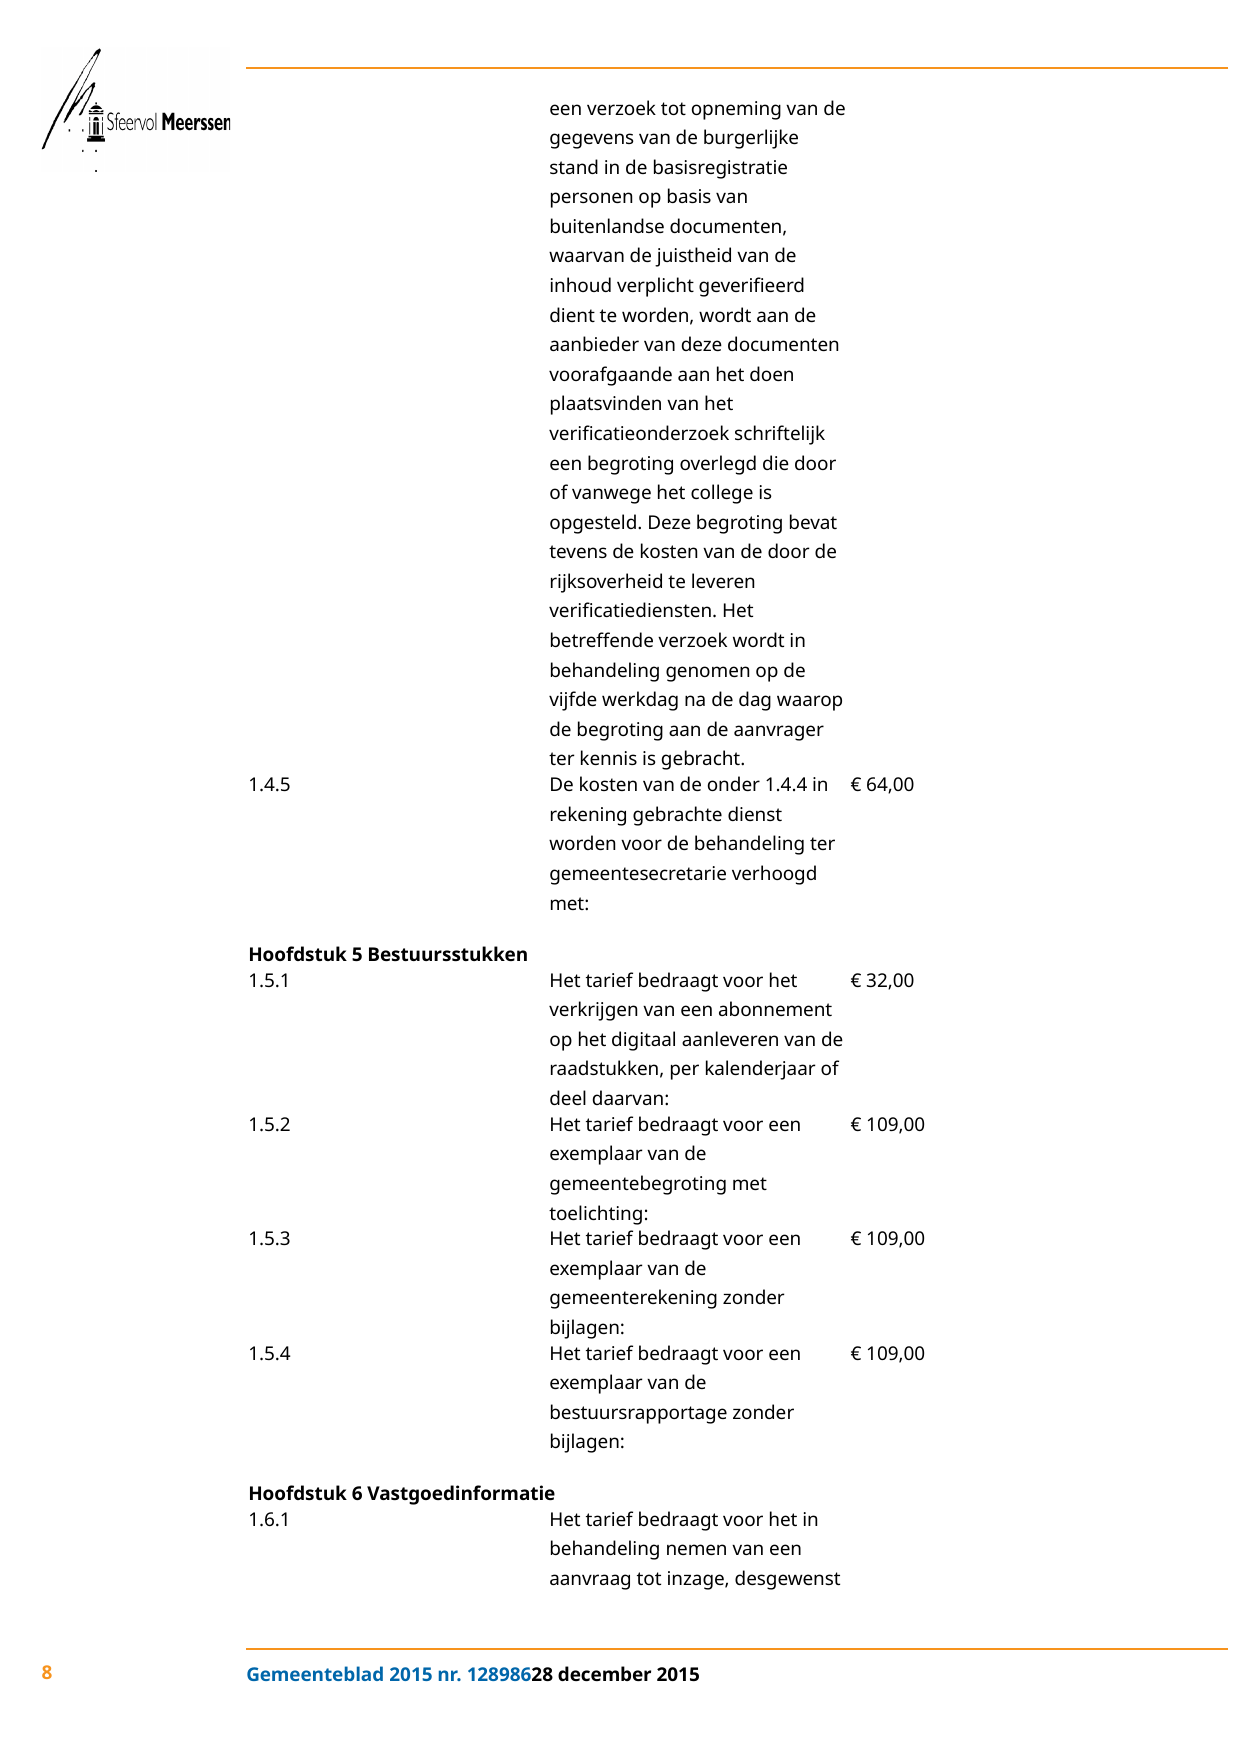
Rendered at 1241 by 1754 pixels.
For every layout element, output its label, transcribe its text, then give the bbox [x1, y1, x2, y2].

table_cell Hoofdstuk 5 Bestuursstukken [248, 941, 1152, 967]
table_cell Hoofdstuk 6 Vastgoedinformatie [248, 1480, 1152, 1506]
table_cell [850, 1454, 1152, 1480]
table_cell 1.5.4 [248, 1340, 549, 1454]
table_cell € 64,00 [850, 771, 1152, 915]
table_cell 1.5.2 [248, 1111, 549, 1225]
table_cell [248, 1454, 549, 1480]
table_cell [850, 95, 1152, 771]
table_cell € 32,00 [850, 967, 1152, 1111]
table_cell Het tarief bedraagt voor een exemplaar van de bestuursrapportage zonder bijlagen: [549, 1340, 850, 1454]
table_cell [248, 95, 549, 771]
table_cell € 109,00 [850, 1111, 1152, 1225]
table_cell Het tarief bedraagt voor een exemplaar van de gemeenterekening zonder bijlagen: [549, 1225, 850, 1340]
table_cell Het tarief bedraagt voor het verkrijgen van een abonnement op het digitaal aanleveren van de raadstukken, per kalenderjaar of deel daarvan: [549, 967, 850, 1111]
table_cell De kosten van de onder 1.4.4 in rekening gebrachte dienst worden voor de behandeling ter gemeentesecretarie verhoogd met: [549, 771, 850, 915]
table_cell [248, 915, 549, 941]
table_cell 1.5.3 [248, 1225, 549, 1340]
table_cell [549, 1454, 850, 1480]
table_cell 1.5.1 [248, 967, 549, 1111]
table_cell € 109,00 [850, 1225, 1152, 1340]
picture [41, 47, 231, 172]
table_cell [850, 1506, 1152, 1591]
table_cell een verzoek tot opneming van de gegevens van de burgerlijke stand in de basisregistratie personen op basis van buitenlandse documenten, waarvan de juistheid van de inhoud verplicht geverifieerd dient te worden, wordt aan de aanbieder van deze documenten voorafgaande aan het doen plaatsvinden van het verificatieonderzoek schriftelijk een begroting overlegd die door of vanwege het college is opgesteld. Deze begroting bevat tevens de kosten van de door de rijksoverheid te leveren verificatiediensten. Het betreffende verzoek wordt in behandeling genomen op de vijfde werkdag na de dag waarop de begroting aan de aanvrager ter kennis is gebracht. [549, 95, 850, 771]
table_cell 1.4.5 [248, 771, 549, 915]
table_cell 1.6.1 [248, 1506, 549, 1591]
table_cell [549, 915, 850, 941]
table_cell Het tarief bedraagt voor een exemplaar van de gemeentebegroting met toelichting: [549, 1111, 850, 1225]
table_cell [850, 915, 1152, 941]
table_cell € 109,00 [850, 1340, 1152, 1454]
table_cell Het tarief bedraagt voor het in behandeling nemen van een aanvraag tot inzage, desgewenst [549, 1506, 850, 1591]
